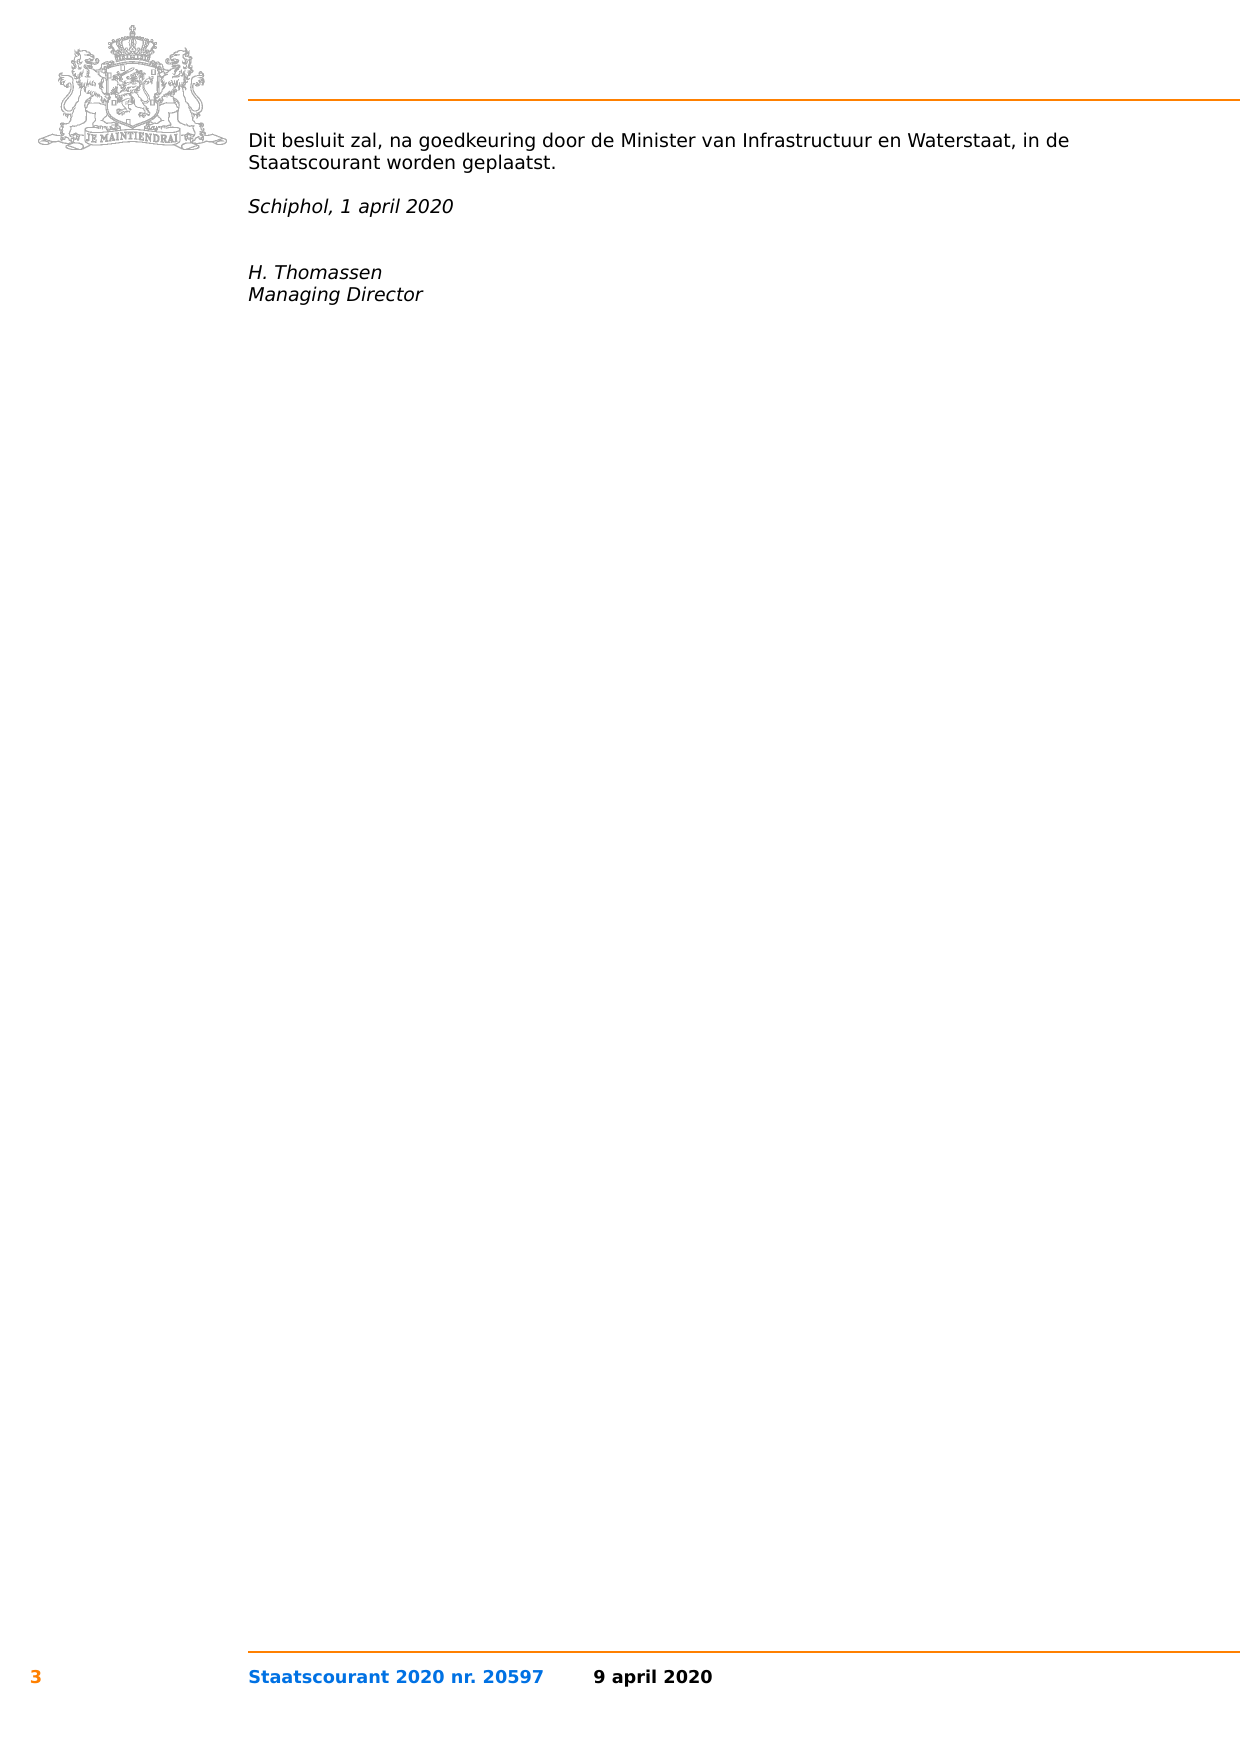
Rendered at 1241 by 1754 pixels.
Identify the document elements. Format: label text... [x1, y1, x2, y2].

text H. Thomassen Managing Director [248, 239, 1163, 306]
text Schiphol, 1 april 2020 [248, 196, 1163, 218]
picture [38, 25, 227, 150]
text Dit besluit zal, na goedkeuring door de Minister van Infrastructuur en Waterstaat, in de Staatscourant worden geplaatst. [248, 130, 1163, 174]
